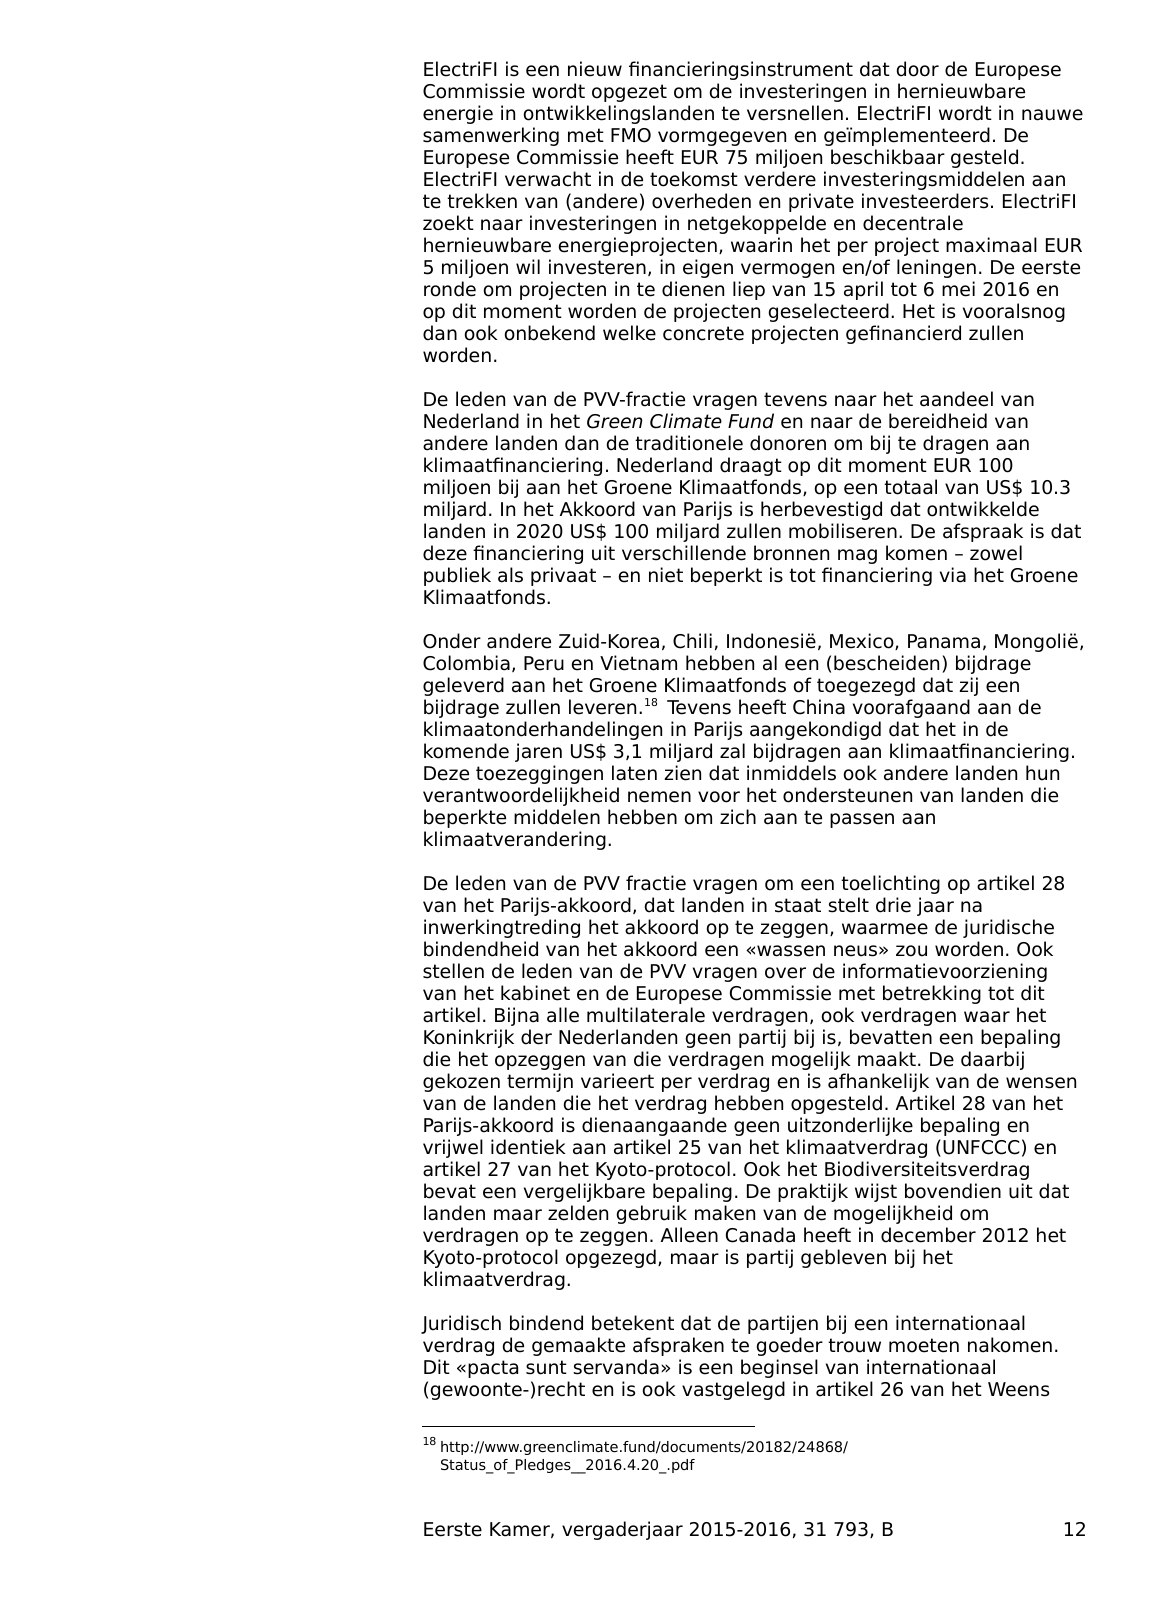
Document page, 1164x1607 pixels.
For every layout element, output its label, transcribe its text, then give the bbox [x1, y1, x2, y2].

text De leden van de PVV-fractie vragen tevens naar het aandeel van Nederland in het Green Climate Fund en naar de bereidheid van andere landen dan de traditionele donoren om bij te dragen aan klimaatfinanciering. Nederland draagt op dit moment EUR 100 miljoen bij aan het Groene Klimaatfonds, op een totaal van US$ 10.3 miljard. In het Akkoord van Parijs is herbevestigd dat ontwikkelde landen in 2020 US$ 100 miljard zullen mobiliseren. De afspraak is dat deze financiering uit verschillende bronnen mag komen – zowel publiek als privaat – en niet beperkt is tot financiering via het Groene Klimaatfonds. [422, 389, 1087, 609]
text Onder andere Zuid-Korea, Chili, Indonesië, Mexico, Panama, Mongolië, Colombia, Peru en Vietnam hebben al een (bescheiden) bijdrage geleverd aan het Groene Klimaatfonds of toegezegd dat zij een bijdrage zullen leveren. Tevens heeft China voorafgaand aan de klimaatonderhandelingen in Parijs aangekondigd dat het in de komende jaren US$ 3,1 miljard zal bijdragen aan klimaatfinanciering. Deze toezeggingen laten zien dat inmiddels ook andere landen hun verantwoordelijkheid nemen voor het ondersteunen van landen die beperkte middelen hebben om zich aan te passen aan klimaatverandering. [422, 631, 1087, 851]
text Juridisch bindend betekent dat de partijen bij een internationaal verdrag de gemaakte afspraken te goeder trouw moeten nakomen. Dit «pacta sunt servanda» is een beginsel van internationaal (gewoonte-)recht en is ook vastgelegd in artikel 26 van het Weens [422, 1313, 1087, 1401]
text http://www.greenclimate.fund/documents/20182/24868/Status_of_Pledges__2016.4.20_.pdf [422, 1435, 1087, 1474]
text ElectriFI is een nieuw financieringsinstrument dat door de Europese Commissie wordt opgezet om de investeringen in hernieuwbare energie in ontwikkelingslanden te versnellen. ElectriFI wordt in nauwe samenwerking met FMO vormgegeven en geïmplementeerd. De Europese Commissie heeft EUR 75 miljoen beschikbaar gesteld. ElectriFI verwacht in de toekomst verdere investeringsmiddelen aan te trekken van (andere) overheden en private investeerders. ElectriFI zoekt naar investeringen in netgekoppelde en decentrale hernieuwbare energieprojecten, waarin het per project maximaal EUR 5 miljoen wil investeren, in eigen vermogen en/of leningen. De eerste ronde om projecten in te dienen liep van 15 april tot 6 mei 2016 en op dit moment worden de projecten geselecteerd. Het is vooralsnog dan ook onbekend welke concrete projecten gefinancierd zullen worden. [422, 59, 1087, 367]
text De leden van de PVV fractie vragen om een toelichting op artikel 28 van het Parijs-akkoord, dat landen in staat stelt drie jaar na inwerkingtreding het akkoord op te zeggen, waarmee de juridische bindendheid van het akkoord een «wassen neus» zou worden. Ook stellen de leden van de PVV vragen over de informatievoorziening van het kabinet en de Europese Commissie met betrekking tot dit artikel. Bijna alle multilaterale verdragen, ook verdragen waar het Koninkrijk der Nederlanden geen partij bij is, bevatten een bepaling die het opzeggen van die verdragen mogelijk maakt. De daarbij gekozen termijn varieert per verdrag en is afhankelijk van de wensen van de landen die het verdrag hebben opgesteld. Artikel 28 van het Parijs-akkoord is dienaangaande geen uitzonderlijke bepaling en vrijwel identiek aan artikel 25 van het klimaatverdrag (UNFCCC) en artikel 27 van het Kyoto-protocol. Ook het Biodiversiteitsverdrag bevat een vergelijkbare bepaling. De praktijk wijst bovendien uit dat landen maar zelden gebruik maken van de mogelijkheid om verdragen op te zeggen. Alleen Canada heeft in december 2012 het Kyoto-protocol opgezegd, maar is partij gebleven bij het klimaatverdrag. [422, 873, 1087, 1291]
